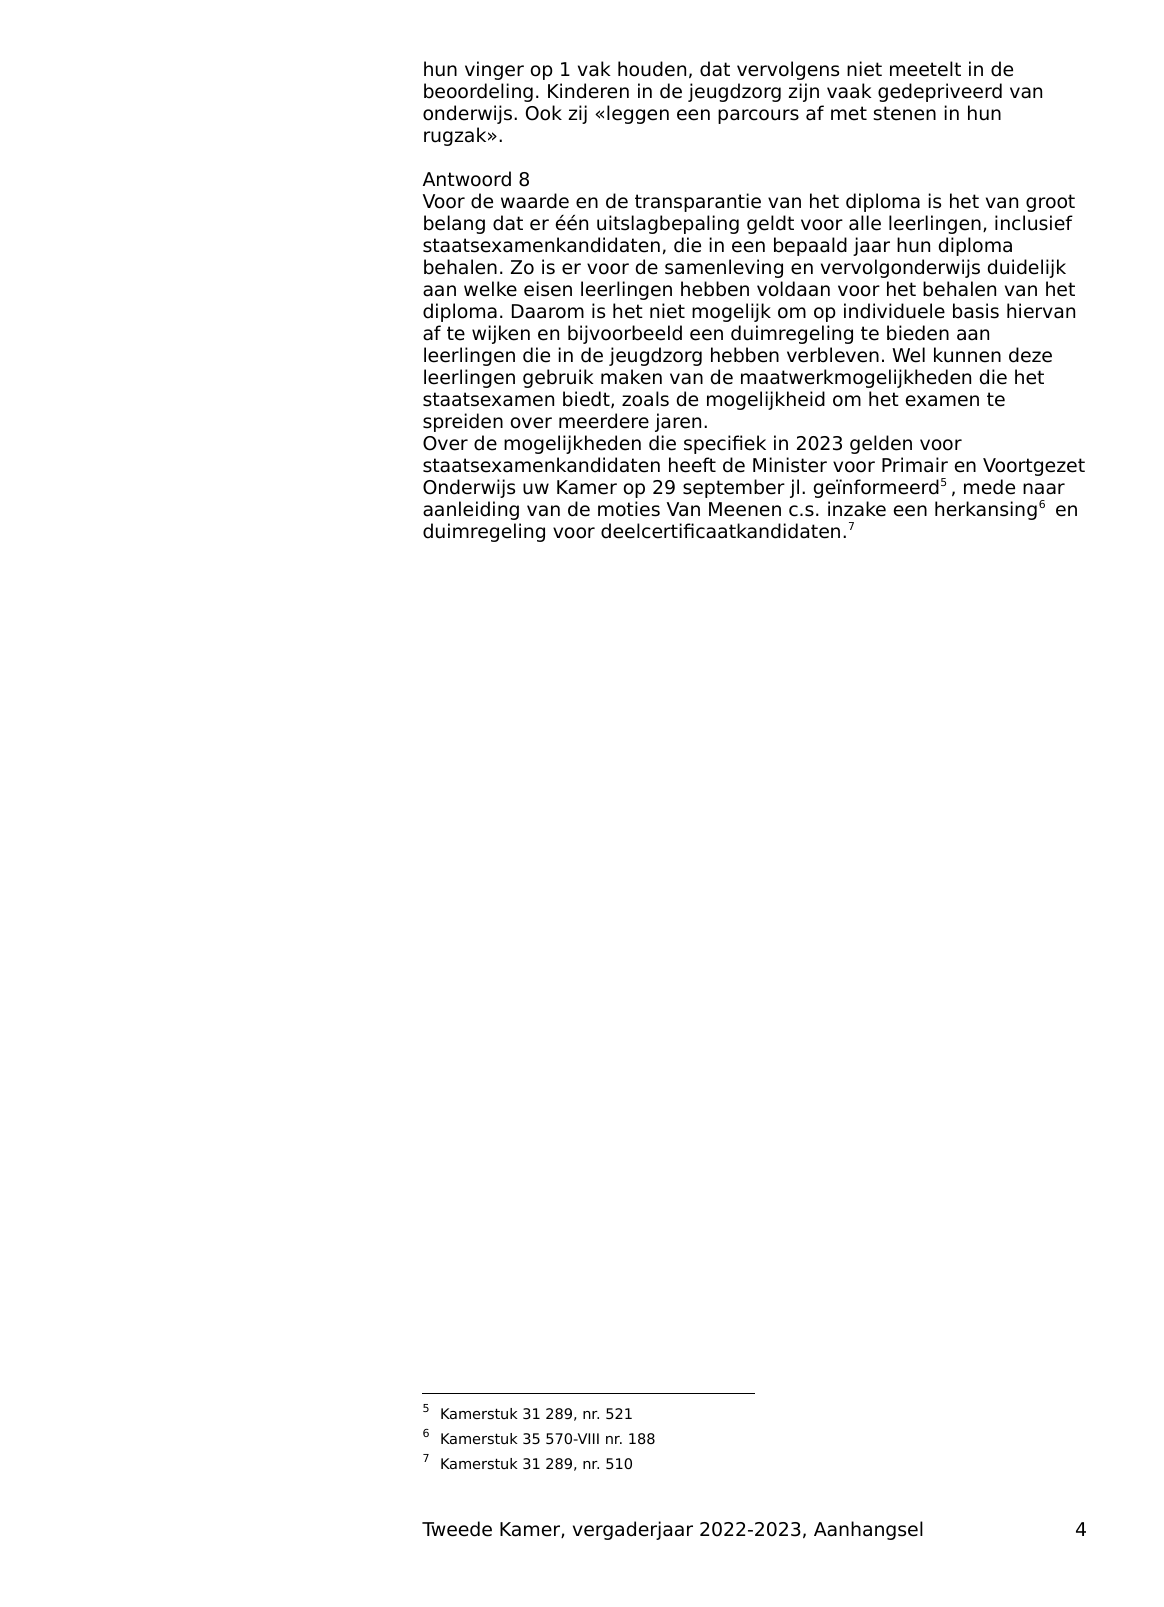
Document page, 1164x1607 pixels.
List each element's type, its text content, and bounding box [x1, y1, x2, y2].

text Antwoord 8 [422, 169, 1087, 191]
text Over de mogelijkheden die specifiek in 2023 gelden voor staatsexamenkandidaten heeft de Minister voor Primair en Voortgezet Onderwijs uw Kamer op 29 september jl. geïnformeerd, mede naar aanleiding van de moties Van Meenen c.s. inzake een herkansing en duimregeling voor deelcertificaatkandidaten. [422, 433, 1087, 543]
text Kamerstuk 31 289, nr. 510 [422, 1452, 1087, 1474]
text Kamerstuk 31 289, nr. 521 [422, 1402, 1087, 1424]
text Voor de waarde en de transparantie van het diploma is het van groot belang dat er één uitslagbepaling geldt voor alle leerlingen, inclusief staatsexamenkandidaten, die in een bepaald jaar hun diploma behalen. Zo is er voor de samenleving en vervolgonderwijs duidelijk aan welke eisen leerlingen hebben voldaan voor het behalen van het diploma. Daarom is het niet mogelijk om op individuele basis hiervan af te wijken en bijvoorbeeld een duimregeling te bieden aan leerlingen die in de jeugdzorg hebben verbleven. Wel kunnen deze leerlingen gebruik maken van de maatwerkmogelijkheden die het staatsexamen biedt, zoals de mogelijkheid om het examen te spreiden over meerdere jaren. [422, 191, 1087, 433]
text Kamerstuk 35 570-VIII nr. 188 [422, 1427, 1087, 1449]
text hun vinger op 1 vak houden, dat vervolgens niet meetelt in de beoordeling. Kinderen in de jeugdzorg zijn vaak gedepriveerd van onderwijs. Ook zij «leggen een parcours af met stenen in hun rugzak». [422, 59, 1087, 147]
